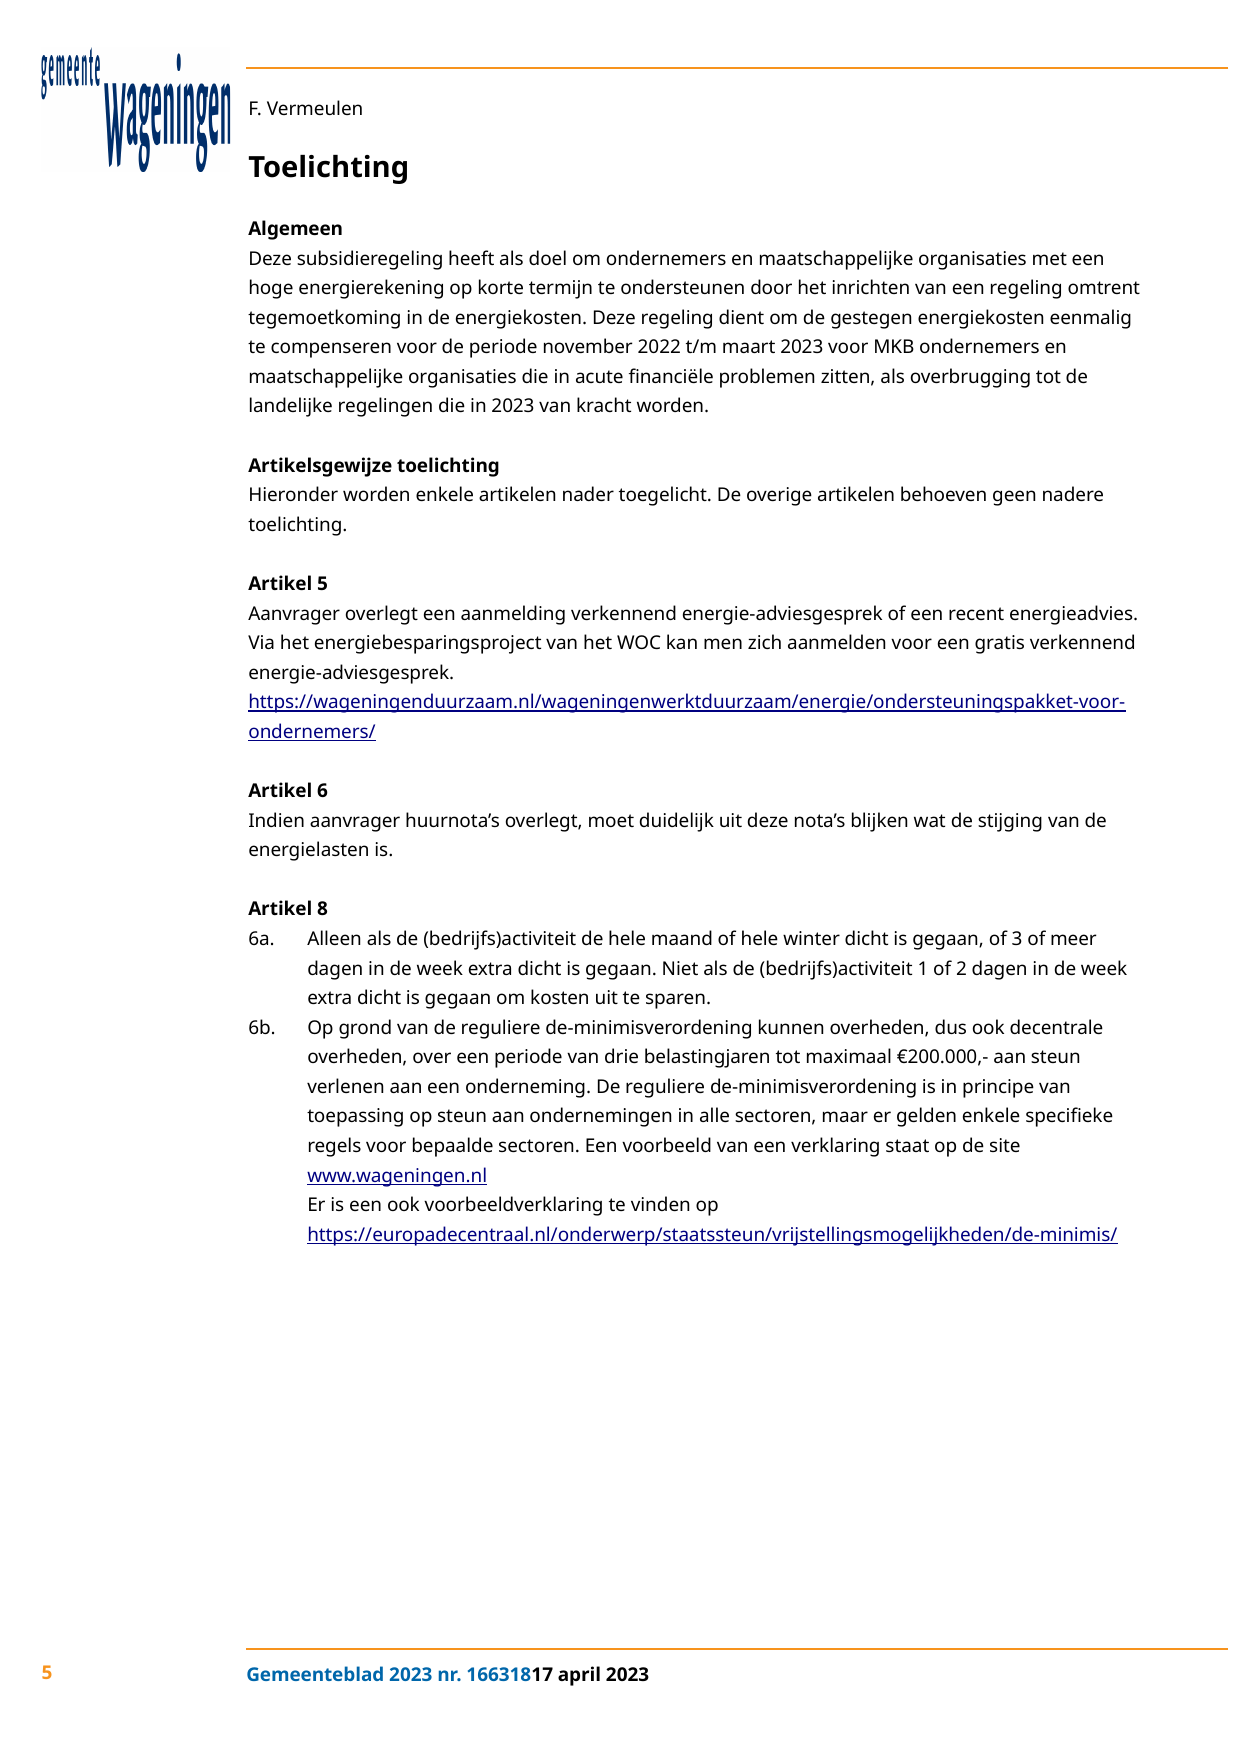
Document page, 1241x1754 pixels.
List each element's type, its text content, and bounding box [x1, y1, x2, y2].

text Artikel 8 [248, 896, 1152, 921]
text Artikel 5 [248, 570, 1152, 596]
text Algemeen [248, 215, 1152, 241]
list Alleen als de (bedrijfs)activiteit de hele maand of hele winter dicht is gegaan, of 3 of meer dagen in de week extra dicht is gegaan. Niet als de (bedrijfs)activiteit 1 of 2 dagen in de week extra dicht is gegaan om kosten uit te sparen. [248, 925, 1152, 1010]
text Indien aanvrager huurnota’s overlegt, moet duidelijk uit deze nota’s blijken wat de stijging van de energielasten is. [248, 807, 1152, 862]
list Op grond van de reguliere de-minimisverordening kunnen overheden, dus ook decentrale overheden, over een periode van drie belastingjaren tot maximaal €200.000,- aan steun verlenen aan een onderneming. De reguliere de-minimisverordening is in principe van toepassing op steun aan ondernemingen in alle sectoren, maar er gelden enkele specifieke regels voor bepaalde sectoren. Een voorbeeld van een verklaring staat op de site www.wageningen.nl [248, 1014, 1152, 1187]
list Er is een ook voorbeeldverklaring te vinden op https://europadecentraal.nl/onderwerp/staatssteun/vrijstellingsmogelijkheden/de-minimis/ [248, 1191, 1152, 1247]
text F. Vermeulen [248, 95, 1152, 121]
text Artikel 6 [248, 777, 1152, 803]
text Aanvrager overlegt een aanmelding verkennend energie-adviesgesprek of een recent energieadvies. [248, 600, 1152, 625]
text Toelichting [248, 146, 1152, 186]
text Deze subsidieregeling heeft als doel om ondernemers en maatschappelijke organisaties met een hoge energierekening op korte termijn te ondersteunen door het inrichten van een regeling omtrent tegemoetkoming in de energiekosten. Deze regeling dient om de gestegen energiekosten eenmalig te compenseren voor de periode november 2022 t/m maart 2023 voor MKB ondernemers en maatschappelijke organisaties die in acute financiële problemen zitten, als overbrugging tot de landelijke regelingen die in 2023 van kracht worden. [248, 245, 1152, 418]
text Hieronder worden enkele artikelen nader toegelicht. De overige artikelen behoeven geen nadere toelichting. [248, 481, 1152, 537]
picture [41, 47, 231, 172]
text Artikelsgewijze toelichting [248, 452, 1152, 477]
text Via het energiebesparingsproject van het WOC kan men zich aanmelden voor een gratis verkennend energie-adviesgesprek. https://wageningenduurzaam.nl/wageningenwerktduurzaam/energie/ondersteuningspakket-voor-ondernemers/ [248, 629, 1152, 744]
